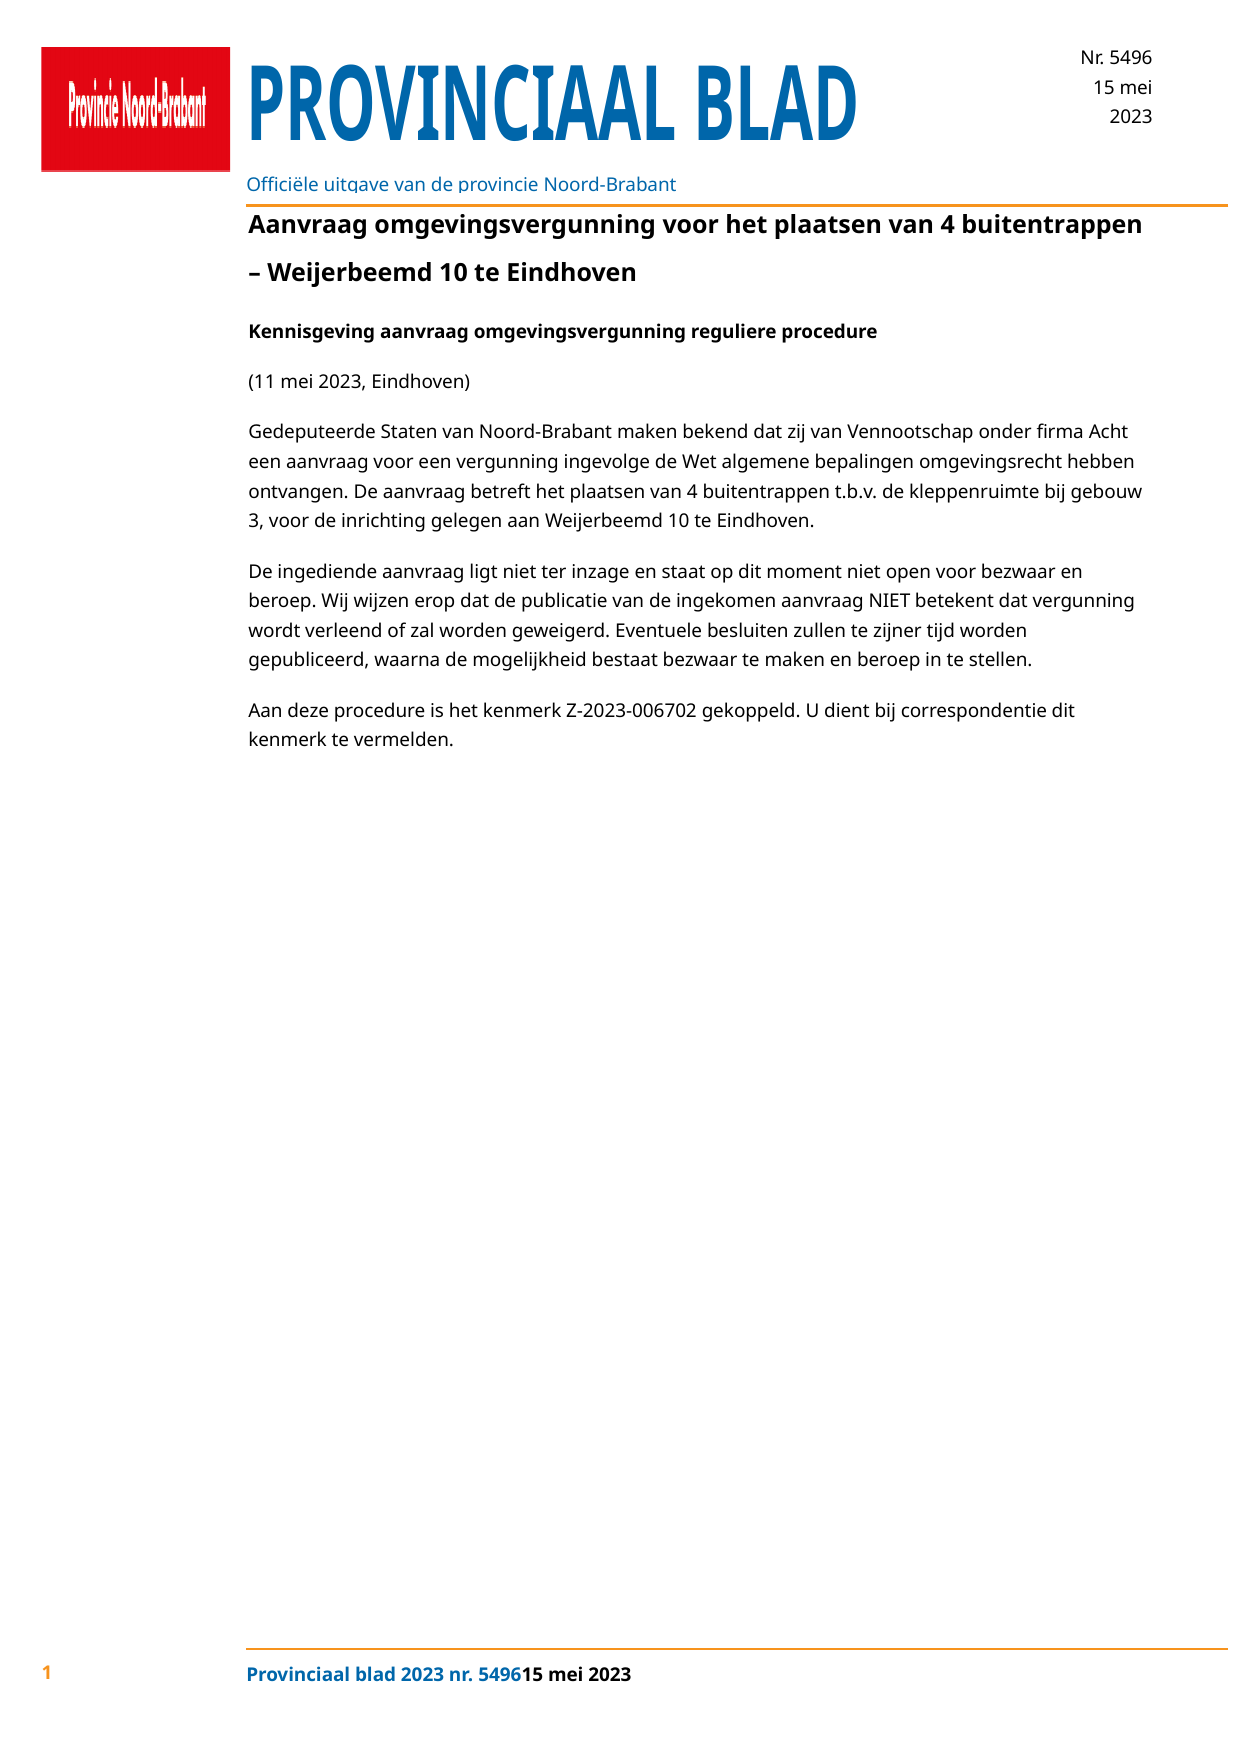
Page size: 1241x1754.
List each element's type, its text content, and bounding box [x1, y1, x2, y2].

text Gedeputeerde Staten van Noord-Brabant maken bekend dat zij van Vennootschap onder firma Acht een aanvraag voor een vergunning ingevolge de Wet algemene bepalingen omgevingsrecht hebben ontvangen. De aanvraag betreft het plaatsen van 4 buitentrappen t.b.v. de kleppenruimte bij gebouw 3, voor de inrichting gelegen aan Weijerbeemd 10 te Eindhoven. [248, 419, 1152, 533]
text Kennisgeving aanvraag omgevingsvergunning reguliere procedure [248, 318, 1152, 344]
text Aanvraag omgevingsvergunning voor het plaatsen van 4 buitentrappen – Weijerbeemd 10 te Eindhoven [248, 207, 1152, 288]
text De ingediende aanvraag ligt niet ter inzage en staat op dit moment niet open voor bezwaar en beroep. Wij wijzen erop dat de publicatie van de ingekomen aanvraag NIET betekent dat vergunning wordt verleend of zal worden geweigerd. Eventuele besluiten zullen te zijner tijd worden gepubliceerd, waarna de mogelijkheid bestaat bezwaar te maken en beroep in te stellen. [248, 558, 1152, 672]
text (11 mei 2023, Eindhoven) [248, 368, 1152, 394]
text Aan deze procedure is het kenmerk Z-2023-006702 gekoppeld. U dient bij correspondentie dit kenmerk te vermelden. [248, 697, 1152, 752]
picture [41, 47, 231, 172]
